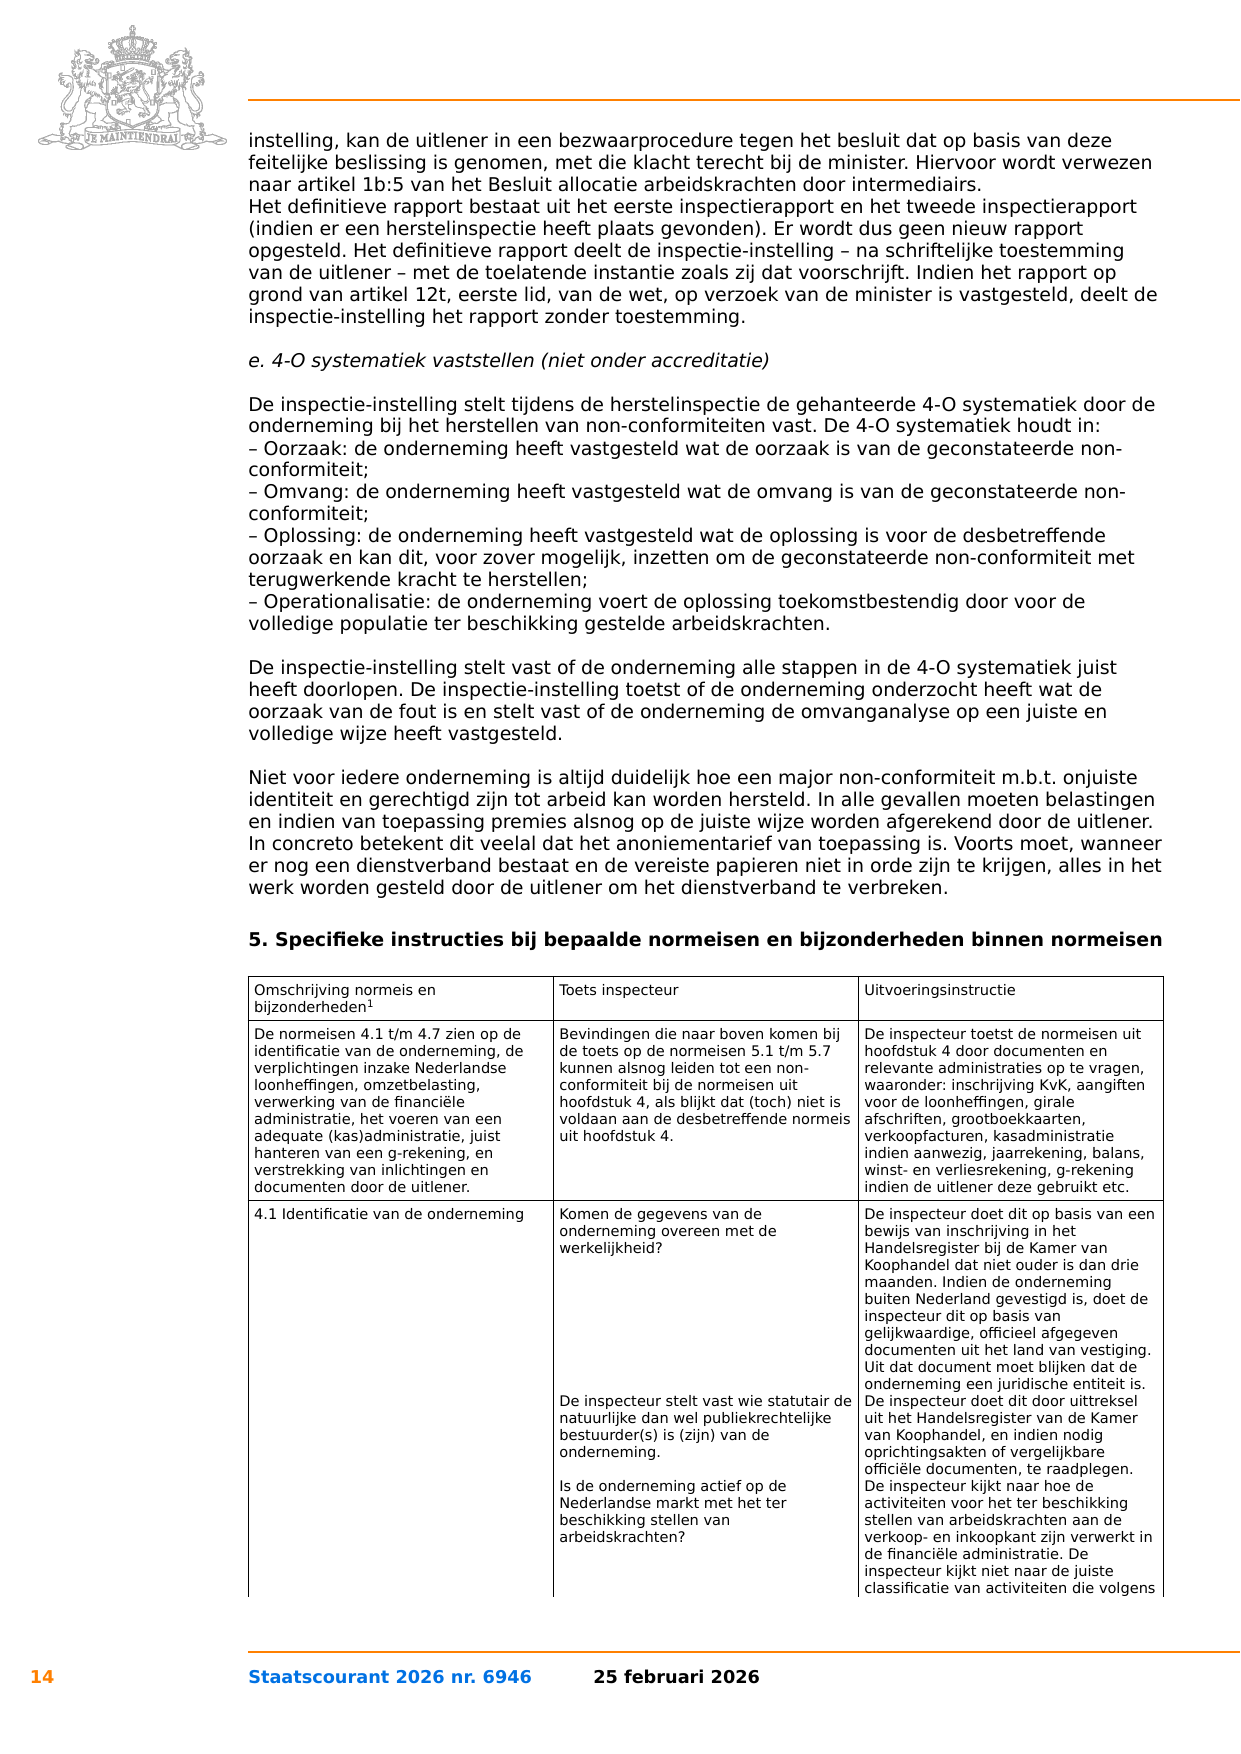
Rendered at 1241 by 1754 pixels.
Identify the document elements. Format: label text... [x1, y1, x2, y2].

text – Omvang: de onderneming heeft vastgesteld wat de omvang is van de geconstateerde non-conformiteit; [248, 481, 1163, 525]
text Niet voor iedere onderneming is altijd duidelijk hoe een major non-conformiteit m.b.t. onjuiste identiteit en gerechtigd zijn tot arbeid kan worden hersteld. In alle gevallen moeten belastingen en indien van toepassing premies alsnog op de juiste wijze worden afgerekend door de uitlener. In concreto betekent dit veelal dat het anoniementarief van toepassing is. Voorts moet, wanneer er nog een dienstverband bestaat en de vereiste papieren niet in orde zijn te krijgen, alles in het werk worden gesteld door de uitlener om het dienstverband te verbreken. [248, 767, 1163, 899]
table_cell Bevindingen die naar boven komen bij de toets op de normeisen 5.1 t/m 5.7 kunnen alsnog leiden tot een non-conformiteit bij de normeisen uit hoofdstuk 4, als blijkt dat (toch) niet is voldaan aan de desbetreffende normeis uit hoofdstuk 4. [554, 1021, 858, 1200]
table_cell Komen de gegevens van de onderneming overeen met de werkelijkheid? [554, 1201, 858, 1393]
text De inspectie-instelling stelt tijdens de herstelinspectie de gehanteerde 4-O systematiek door de onderneming bij het herstellen van non-conformiteiten vast. De 4-O systematiek houdt in: [248, 393, 1163, 437]
text De inspectie-instelling stelt vast of de onderneming alle stappen in de 4-O systematiek juist heeft doorlopen. De inspectie-instelling toetst of de onderneming onderzocht heeft wat de oorzaak van de fout is en stelt vast of de onderneming de omvanganalyse op een juiste en volledige wijze heeft vastgesteld. [248, 657, 1163, 745]
subtitle e. 4-O systematiek vaststellen (niet onder accreditatie) [248, 349, 1163, 372]
picture [38, 25, 227, 150]
table_cell De inspecteur kijkt naar hoe de activiteiten voor het ter beschikking stellen van arbeidskrachten aan de verkoop- en inkoopkant zijn verwerkt in de financiële administratie. De inspecteur kijkt niet naar de juiste classificatie van activiteiten die volgens [859, 1478, 1163, 1597]
subtitle 5. Specifieke instructies bij bepaalde normeisen en bijzonderheden binnen normeisen [248, 929, 1163, 951]
table_cell [249, 1478, 553, 1597]
table_cell 4.1 Identificatie van de onderneming [249, 1201, 553, 1393]
text instelling, kan de uitlener in een bezwaarprocedure tegen het besluit dat op basis van deze feitelijke beslissing is genomen, met die klacht terecht bij de minister. Hiervoor wordt verwezen naar artikel 1b:5 van het Besluit allocatie arbeidskrachten door intermediairs. [248, 130, 1163, 196]
table_cell De normeisen 4.1 t/m 4.7 zien op de identificatie van de onderneming, de verplichtingen inzake Nederlandse loonheffingen, omzetbelasting, verwerking van de financiële administratie, het voeren van een adequate (kas)administratie, juist hanteren van een g-rekening, en verstrekking van inlichtingen en documenten door de uitlener. [249, 1021, 553, 1200]
table_cell De inspecteur toetst de normeisen uit hoofdstuk 4 door documenten en relevante administraties op te vragen, waaronder: inschrijving KvK, aangiften voor de loonheffingen, girale afschriften, grootboekkaarten, verkoopfacturen, kasadministratie indien aanwezig, jaarrekening, balans, winst- en verliesrekening, g-rekening indien de uitlener deze gebruikt etc. [859, 1021, 1163, 1200]
text – Oplossing: de onderneming heeft vastgesteld wat de oplossing is voor de desbetreffende oorzaak en kan dit, voor zover mogelijk, inzetten om de geconstateerde non-conformiteit met terugwerkende kracht te herstellen; [248, 525, 1163, 591]
text – Oorzaak: de onderneming heeft vastgesteld wat de oorzaak is van de geconstateerde non-conformiteit; [248, 437, 1163, 481]
table_cell De inspecteur stelt vast wie statutair de natuurlijke dan wel publiekrechtelijke bestuurder(s) is (zijn) van de onderneming. [554, 1393, 858, 1478]
table_cell De inspecteur doet dit door uittreksel uit het Handelsregister van de Kamer van Koophandel, en indien nodig oprichtingsakten of vergelijkbare officiële documenten, te raadplegen. [859, 1393, 1163, 1478]
table_cell [249, 1393, 553, 1478]
table_cell Is de onderneming actief op de Nederlandse markt met het ter beschikking stellen van arbeidskrachten? [554, 1478, 858, 1597]
table_header Uitvoeringsinstructie [859, 977, 1163, 1020]
table_header Omschrijving normeis en bijzonderheden1 [249, 977, 553, 1020]
text Het definitieve rapport bestaat uit het eerste inspectierapport en het tweede inspectierapport (indien er een herstelinspectie heeft plaats gevonden). Er wordt dus geen nieuw rapport opgesteld. Het definitieve rapport deelt de inspectie-instelling – na schriftelijke toestemming van de uitlener – met de toelatende instantie zoals zij dat voorschrijft. Indien het rapport op grond van artikel 12t, eerste lid, van de wet, op verzoek van de minister is vastgesteld, deelt de inspectie-instelling het rapport zonder toestemming. [248, 196, 1163, 328]
text – Operationalisatie: de onderneming voert de oplossing toekomstbestendig door voor de volledige populatie ter beschikking gestelde arbeidskrachten. [248, 591, 1163, 635]
table_header Toets inspecteur [554, 977, 858, 1020]
table_cell De inspecteur doet dit op basis van een bewijs van inschrijving in het Handelsregister bij de Kamer van Koophandel dat niet ouder is dan drie maanden. Indien de onderneming buiten Nederland gevestigd is, doet de inspecteur dit op basis van gelijkwaardige, officieel afgegeven documenten uit het land van vestiging. Uit dat document moet blijken dat de onderneming een juridische entiteit is. [859, 1201, 1163, 1393]
